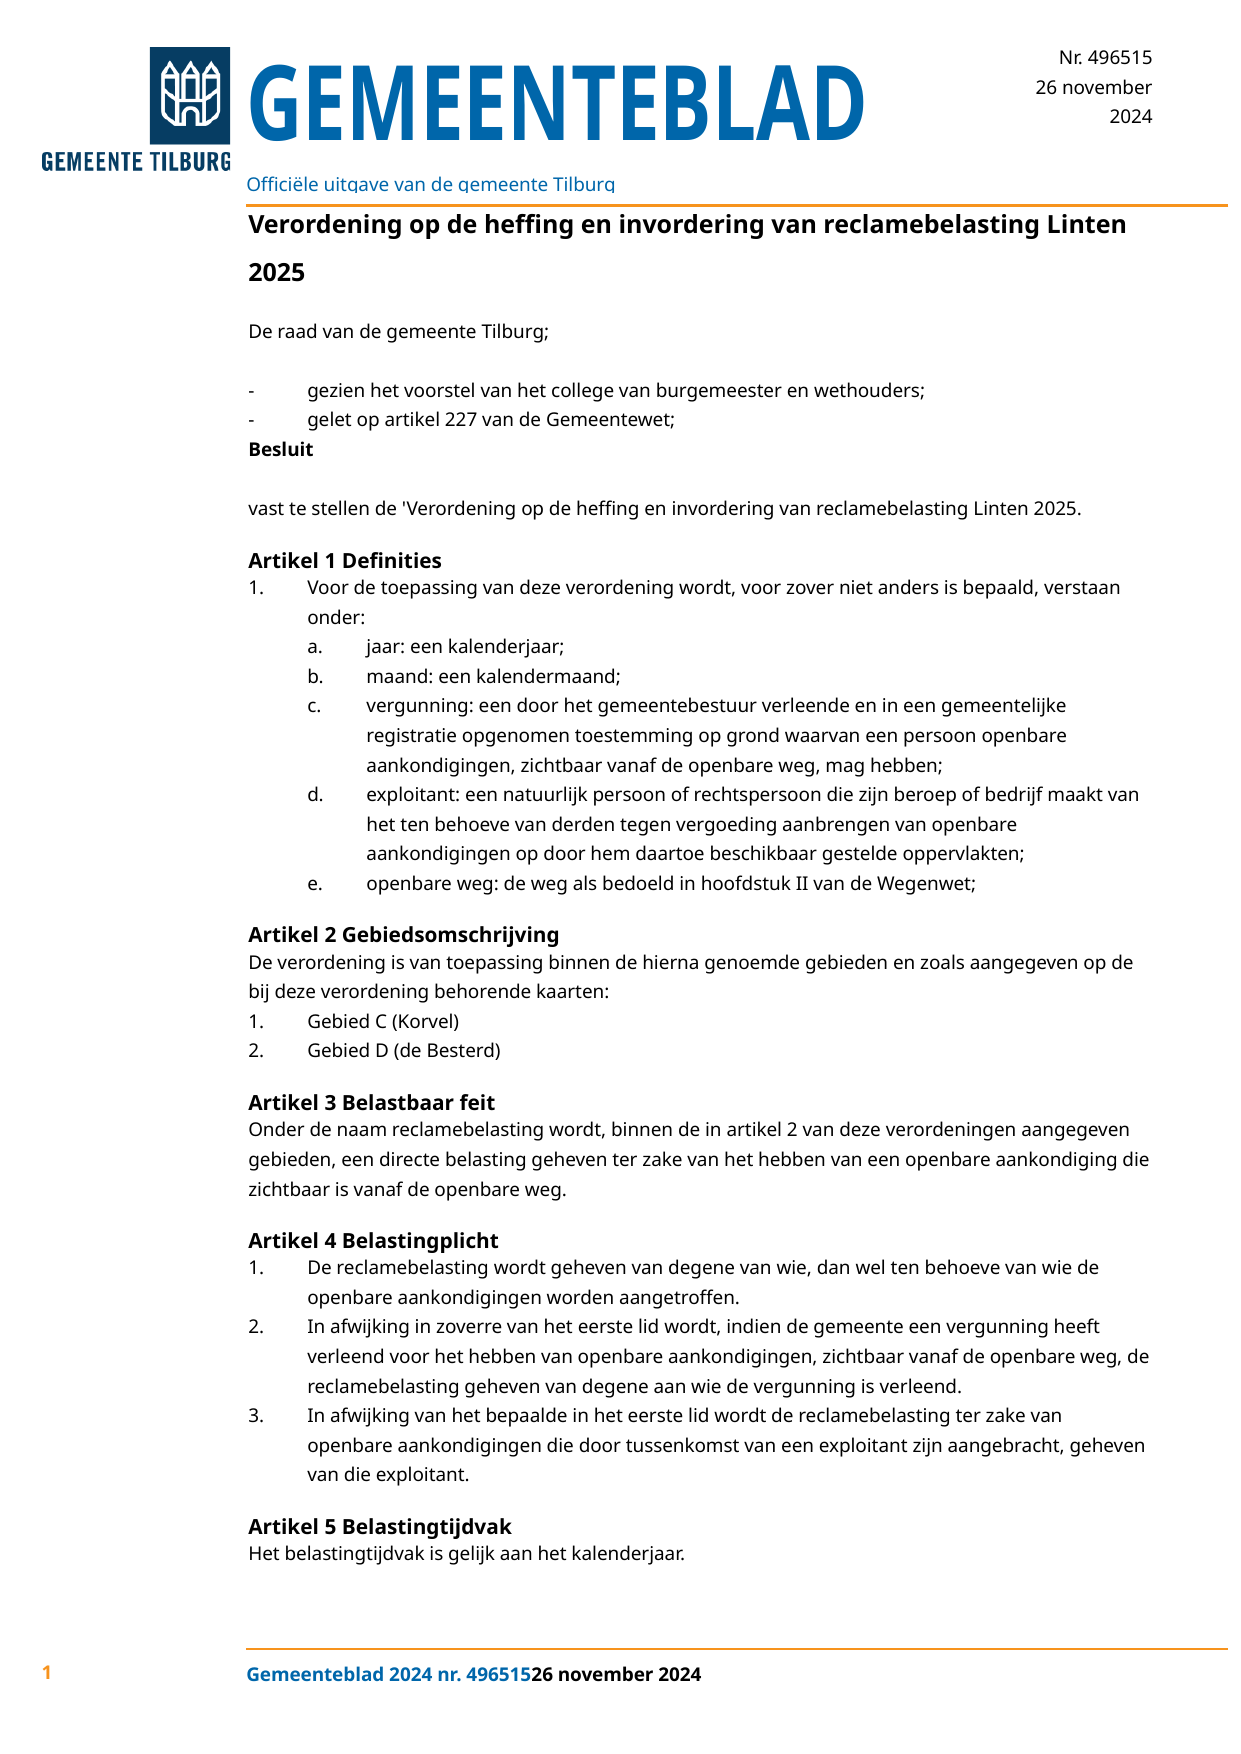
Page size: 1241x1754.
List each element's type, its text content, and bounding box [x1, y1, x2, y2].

text vast te stellen de 'Verordening op de heffing en invordering van reclamebelasting Linten 2025. [248, 495, 1152, 521]
list Gebied C (Korvel) [248, 1008, 1152, 1034]
list openbare weg: de weg als bedoeld in hoofdstuk II van de Wegenwet; [307, 870, 1152, 896]
text Onder de naam reclamebelasting wordt, binnen de in artikel 2 van deze verordeningen aangegeven gebieden, een directe belasting geheven ter zake van het hebben van een openbare aankondiging die zichtbaar is vanaf de openbare weg. [248, 1117, 1152, 1201]
list De reclamebelasting wordt geheven van degene van wie, dan wel ten behoeve van wie de openbare aankondigingen worden aangetroffen. [248, 1254, 1152, 1310]
list Gebied D (de Besterd) [248, 1038, 1152, 1063]
text Het belastingtijdvak is gelijk aan het kalenderjaar. [248, 1541, 1152, 1566]
text Artikel 2 Gebiedsomschrijving [248, 921, 1152, 949]
list maand: een kalendermaand; [307, 663, 1152, 689]
text Artikel 4 Belastingplicht [248, 1226, 1152, 1254]
list gelet op artikel 227 van de Gemeentewet; [248, 407, 1152, 432]
text Verordening op de heffing en invordering van reclamebelasting Linten 2025 [248, 207, 1152, 288]
picture [41, 47, 231, 172]
list In afwijking in zoverre van het eerste lid wordt, indien de gemeente een vergunning heeft verleend voor het hebben van openbare aankondigingen, zichtbaar vanaf de openbare weg, de reclamebelasting geheven van degene aan wie de vergunning is verleend. [248, 1314, 1152, 1399]
list gezien het voorstel van het college van burgemeester en wethouders; [248, 377, 1152, 403]
list Voor de toepassing van deze verordening wordt, voor zover niet anders is bepaald, verstaan onder: [248, 574, 1152, 629]
text De raad van de gemeente Tilburg; [248, 318, 1152, 344]
list jaar: een kalenderjaar; [307, 633, 1152, 659]
list exploitant: een natuurlijk persoon of rechtspersoon die zijn beroep of bedrijf maakt van het ten behoeve van derden tegen vergoeding aanbrengen van openbare aankondigingen op door hem daartoe beschikbaar gestelde oppervlakten; [307, 781, 1152, 866]
text Artikel 3 Belastbaar feit [248, 1088, 1152, 1117]
text Artikel 1 Definities [248, 546, 1152, 574]
list vergunning: een door het gemeentebestuur verleende en in een gemeentelijke registratie opgenomen toestemming op grond waarvan een persoon openbare aankondigingen, zichtbaar vanaf de openbare weg, mag hebben; [307, 693, 1152, 777]
text De verordening is van toepassing binnen de hierna genoemde gebieden en zoals aangegeven op de bij deze verordening behorende kaarten: [248, 949, 1152, 1004]
list In afwijking van het bepaalde in het eerste lid wordt de reclamebelasting ter zake van openbare aankondigingen die door tussenkomst van een exploitant zijn aangebracht, geheven van die exploitant. [248, 1402, 1152, 1487]
text Besluit [248, 436, 1152, 462]
text Artikel 5 Belastingtijdvak [248, 1512, 1152, 1541]
